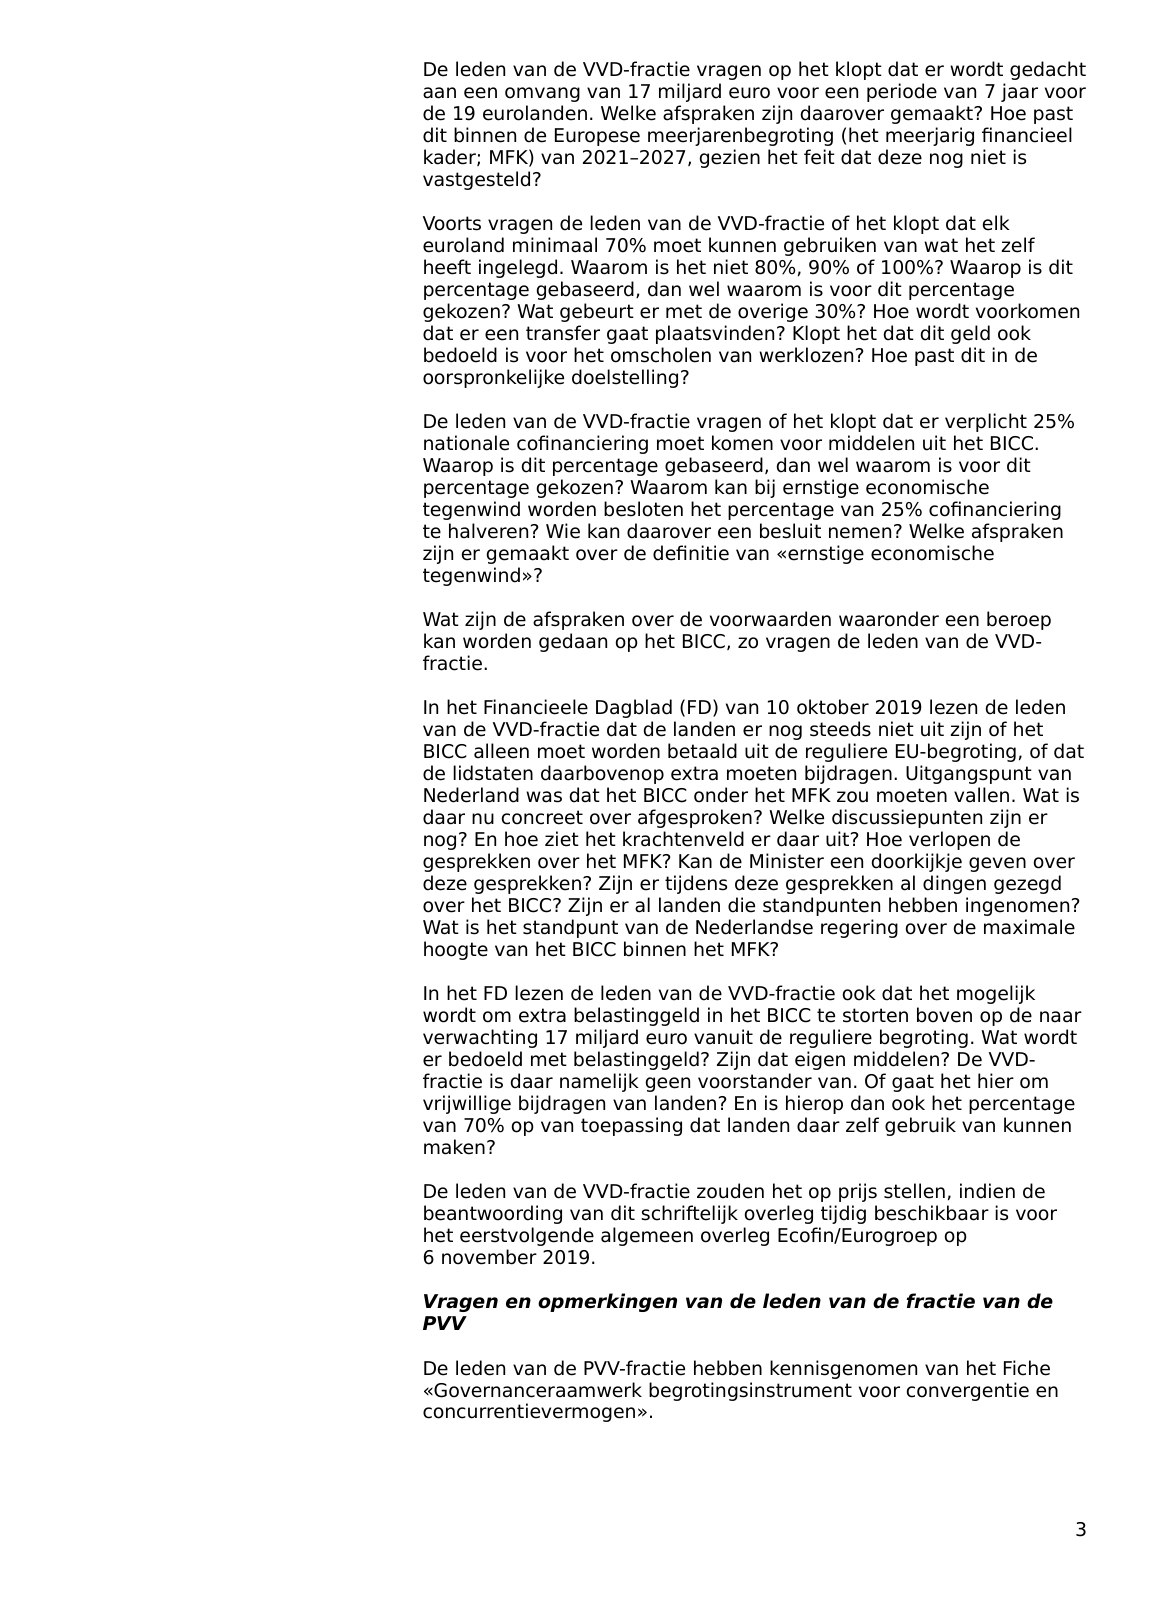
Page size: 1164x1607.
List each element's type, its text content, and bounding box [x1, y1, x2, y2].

subtitle Vragen en opmerkingen van de leden van de fractie van de PVV [422, 1291, 1087, 1335]
text De leden van de PVV-fractie hebben kennisgenomen van het Fiche «Governanceraamwerk begrotingsinstrument voor convergentie en concurrentievermogen». [422, 1357, 1087, 1423]
text Voorts vragen de leden van de VVD-fractie of het klopt dat elk euroland minimaal 70% moet kunnen gebruiken van wat het zelf heeft ingelegd. Waarom is het niet 80%, 90% of 100%? Waarop is dit percentage gebaseerd, dan wel waarom is voor dit percentage gekozen? Wat gebeurt er met de overige 30%? Hoe wordt voorkomen dat er een transfer gaat plaatsvinden? Klopt het dat dit geld ook bedoeld is voor het omscholen van werklozen? Hoe past dit in de oorspronkelijke doelstelling? [422, 213, 1087, 389]
text Wat zijn de afspraken over de voorwaarden waaronder een beroep kan worden gedaan op het BICC, zo vragen de leden van de VVD-fractie. [422, 609, 1087, 675]
text In het FD lezen de leden van de VVD-fractie ook dat het mogelijk wordt om extra belastinggeld in het BICC te storten boven op de naar verwachting 17 miljard euro vanuit de reguliere begroting. Wat wordt er bedoeld met belastinggeld? Zijn dat eigen middelen? De VVD-fractie is daar namelijk geen voorstander van. Of gaat het hier om vrijwillige bijdragen van landen? En is hierop dan ook het percentage van 70% op van toepassing dat landen daar zelf gebruik van kunnen maken? [422, 983, 1087, 1159]
text In het Financieele Dagblad (FD) van 10 oktober 2019 lezen de leden van de VVD-fractie dat de landen er nog steeds niet uit zijn of het BICC alleen moet worden betaald uit de reguliere EU-begroting, of dat de lidstaten daarbovenop extra moeten bijdragen. Uitgangspunt van Nederland was dat het BICC onder het MFK zou moeten vallen. Wat is daar nu concreet over afgesproken? Welke discussiepunten zijn er nog? En hoe ziet het krachtenveld er daar uit? Hoe verlopen de gesprekken over het MFK? Kan de Minister een doorkijkje geven over deze gesprekken? Zijn er tijdens deze gesprekken al dingen gezegd over het BICC? Zijn er al landen die standpunten hebben ingenomen? Wat is het standpunt van de Nederlandse regering over de maximale hoogte van het BICC binnen het MFK? [422, 697, 1087, 961]
text De leden van de VVD-fractie vragen of het klopt dat er verplicht 25% nationale cofinanciering moet komen voor middelen uit het BICC. Waarop is dit percentage gebaseerd, dan wel waarom is voor dit percentage gekozen? Waarom kan bij ernstige economische tegenwind worden besloten het percentage van 25% cofinanciering te halveren? Wie kan daarover een besluit nemen? Welke afspraken zijn er gemaakt over de definitie van «ernstige economische tegenwind»? [422, 411, 1087, 587]
text De leden van de VVD-fractie vragen op het klopt dat er wordt gedacht aan een omvang van 17 miljard euro voor een periode van 7 jaar voor de 19 eurolanden. Welke afspraken zijn daarover gemaakt? Hoe past dit binnen de Europese meerjarenbegroting (het meerjarig financieel kader; MFK) van 2021–2027, gezien het feit dat deze nog niet is vastgesteld? [422, 59, 1087, 191]
text De leden van de VVD-fractie zouden het op prijs stellen, indien de beantwoording van dit schriftelijk overleg tijdig beschikbaar is voor het eerstvolgende algemeen overleg Ecofin/Eurogroep op 6 november 2019. [422, 1181, 1087, 1269]
